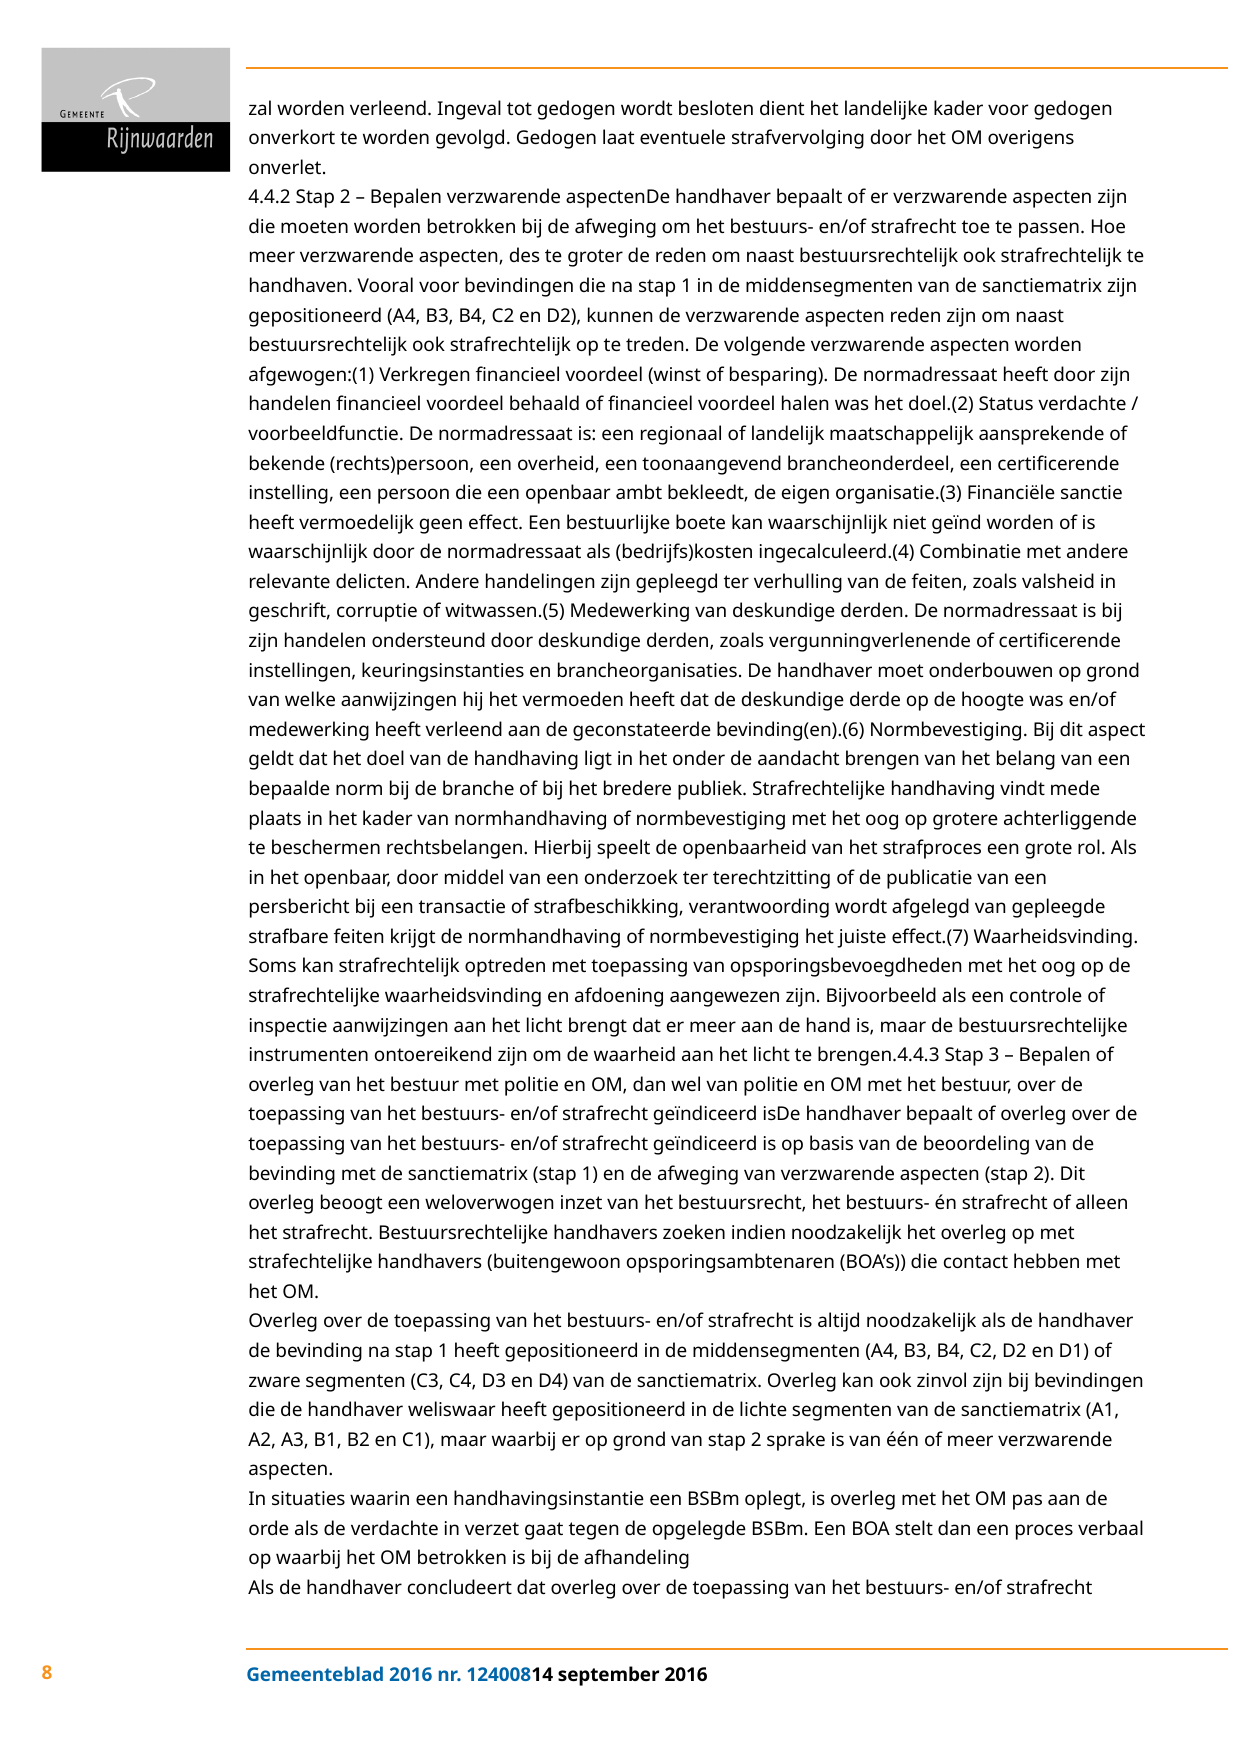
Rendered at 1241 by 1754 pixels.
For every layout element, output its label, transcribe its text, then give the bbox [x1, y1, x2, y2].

text Overleg over de toepassing van het bestuurs- en/of strafrecht is altijd noodzakelijk als de handhaver de bevinding na stap 1 heeft gepositioneerd in de middensegmenten (A4, B3, B4, C2, D2 en D1) of zware segmenten (C3, C4, D3 en D4) van de sanctiematrix. Overleg kan ook zinvol zijn bij bevindingen die de handhaver weliswaar heeft gepositioneerd in de lichte segmenten van de sanctiematrix (A1, A2, A3, B1, B2 en C1), maar waarbij er op grond van stap 2 sprake is van één of meer verzwarende aspecten. [248, 1308, 1152, 1481]
text zal worden verleend. Ingeval tot gedogen wordt besloten dient het landelijke kader voor gedogen onverkort te worden gevolgd. Gedogen laat eventuele strafvervolging door het OM overigens onverlet. [248, 95, 1152, 180]
text Als de handhaver concludeert dat overleg over de toepassing van het bestuurs- en/of strafrecht [248, 1574, 1152, 1600]
text In situaties waarin een handhavingsinstantie een BSBm oplegt, is overleg met het OM pas aan de orde als de verdachte in verzet gaat tegen de opgelegde BSBm. Een BOA stelt dan een proces verbaal op waarbij het OM betrokken is bij de afhandeling [248, 1485, 1152, 1570]
text 4.4.2 Stap 2 – Bepalen verzwarende aspectenDe handhaver bepaalt of er verzwarende aspecten zijn die moeten worden betrokken bij de afweging om het bestuurs- en/of strafrecht toe te passen. Hoe meer verzwarende aspecten, des te groter de reden om naast bestuursrechtelijk ook strafrechtelijk te handhaven. Vooral voor bevindingen die na stap 1 in de middensegmenten van de sanctiematrix zijn gepositioneerd (A4, B3, B4, C2 en D2), kunnen de verzwarende aspecten reden zijn om naast bestuursrechtelijk ook strafrechtelijk op te treden. De volgende verzwarende aspecten worden afgewogen:(1) Verkregen financieel voordeel (winst of besparing). De normadressaat heeft door zijn handelen financieel voordeel behaald of financieel voordeel halen was het doel.(2) Status verdachte / voorbeeldfunctie. De normadressaat is: een regionaal of landelijk maatschappelijk aansprekende of bekende (rechts)persoon, een overheid, een toonaangevend brancheonderdeel, een certificerende instelling, een persoon die een openbaar ambt bekleedt, de eigen organisatie.(3) Financiële sanctie heeft vermoedelijk geen effect. Een bestuurlijke boete kan waarschijnlijk niet geïnd worden of is waarschijnlijk door de normadressaat als (bedrijfs)kosten ingecalculeerd.(4) Combinatie met andere relevante delicten. Andere handelingen zijn gepleegd ter verhulling van de feiten, zoals valsheid in geschrift, corruptie of witwassen.(5) Medewerking van deskundige derden. De normadressaat is bij zijn handelen ondersteund door deskundige derden, zoals vergunningverlenende of certificerende instellingen, keuringsinstanties en brancheorganisaties. De handhaver moet onderbouwen op grond van welke aanwijzingen hij het vermoeden heeft dat de deskundige derde op de hoogte was en/of medewerking heeft verleend aan de geconstateerde bevinding(en).(6) Normbevestiging. Bij dit aspect geldt dat het doel van de handhaving ligt in het onder de aandacht brengen van het belang van een bepaalde norm bij de branche of bij het bredere publiek. Strafrechtelijke handhaving vindt mede plaats in het kader van normhandhaving of normbevestiging met het oog op grotere achterliggende te beschermen rechtsbelangen. Hierbij speelt de openbaarheid van het strafproces een grote rol. Als in het openbaar, door middel van een onderzoek ter terechtzitting of de publicatie van een persbericht bij een transactie of strafbeschikking, verantwoording wordt afgelegd van gepleegde strafbare feiten krijgt de normhandhaving of normbevestiging het juiste effect.(7) Waarheidsvinding. Soms kan strafrechtelijk optreden met toepassing van opsporingsbevoegdheden met het oog op de strafrechtelijke waarheidsvinding en afdoening aangewezen zijn. Bijvoorbeeld als een controle of inspectie aanwijzingen aan het licht brengt dat er meer aan de hand is, maar de bestuursrechtelijke instrumenten ontoereikend zijn om de waarheid aan het licht te brengen.4.4.3 Stap 3 – Bepalen of overleg van het bestuur met politie en OM, dan wel van politie en OM met het bestuur, over de toepassing van het bestuurs- en/of strafrecht geïndiceerd isDe handhaver bepaalt of overleg over de toepassing van het bestuurs- en/of strafrecht geïndiceerd is op basis van de beoordeling van de bevinding met de sanctiematrix (stap 1) en de afweging van verzwarende aspecten (stap 2). Dit overleg beoogt een weloverwogen inzet van het bestuursrecht, het bestuurs- én strafrecht of alleen het strafrecht. Bestuursrechtelijke handhavers zoeken indien noodzakelijk het overleg op met strafechtelijke handhavers (buitengewoon opsporingsambtenaren (BOA’s)) die contact hebben met het OM. [248, 183, 1152, 1304]
picture [41, 47, 231, 172]
